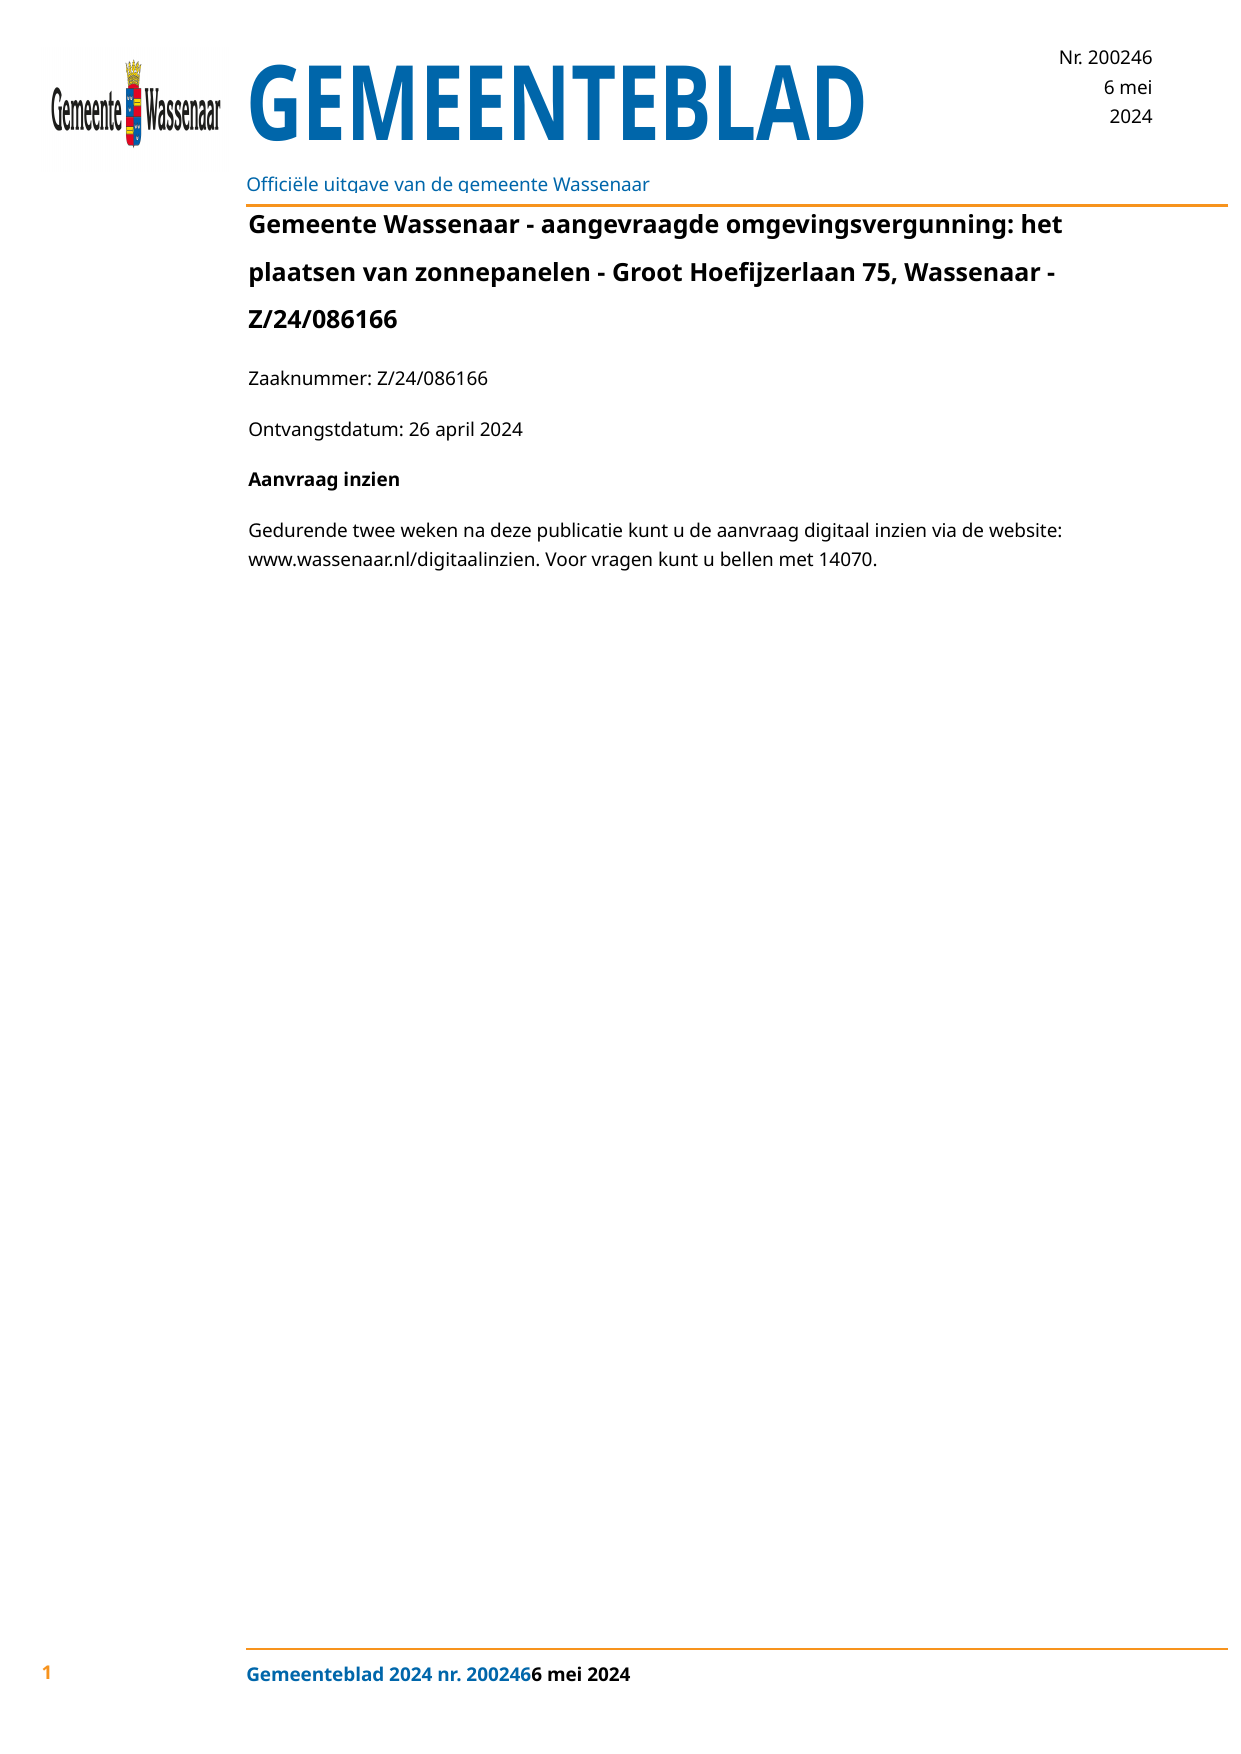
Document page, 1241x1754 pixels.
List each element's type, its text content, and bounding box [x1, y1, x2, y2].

text Gedurende twee weken na deze publicatie kunt u de aanvraag digitaal inzien via de website: www.wassenaar.nl/digitaalinzien. Voor vragen kunt u bellen met 14070. [248, 517, 1152, 572]
text Aanvraag inzien [248, 466, 1152, 492]
text Ontvangstdatum: 26 april 2024 [248, 416, 1152, 442]
text Zaaknummer: Z/24/086166 [248, 366, 1152, 391]
picture [41, 47, 231, 172]
text Gemeente Wassenaar - aangevraagde omgevingsvergunning: het plaatsen van zonnepanelen - Groot Hoefijzerlaan 75, Wassenaar - Z/24/086166 [248, 207, 1152, 336]
